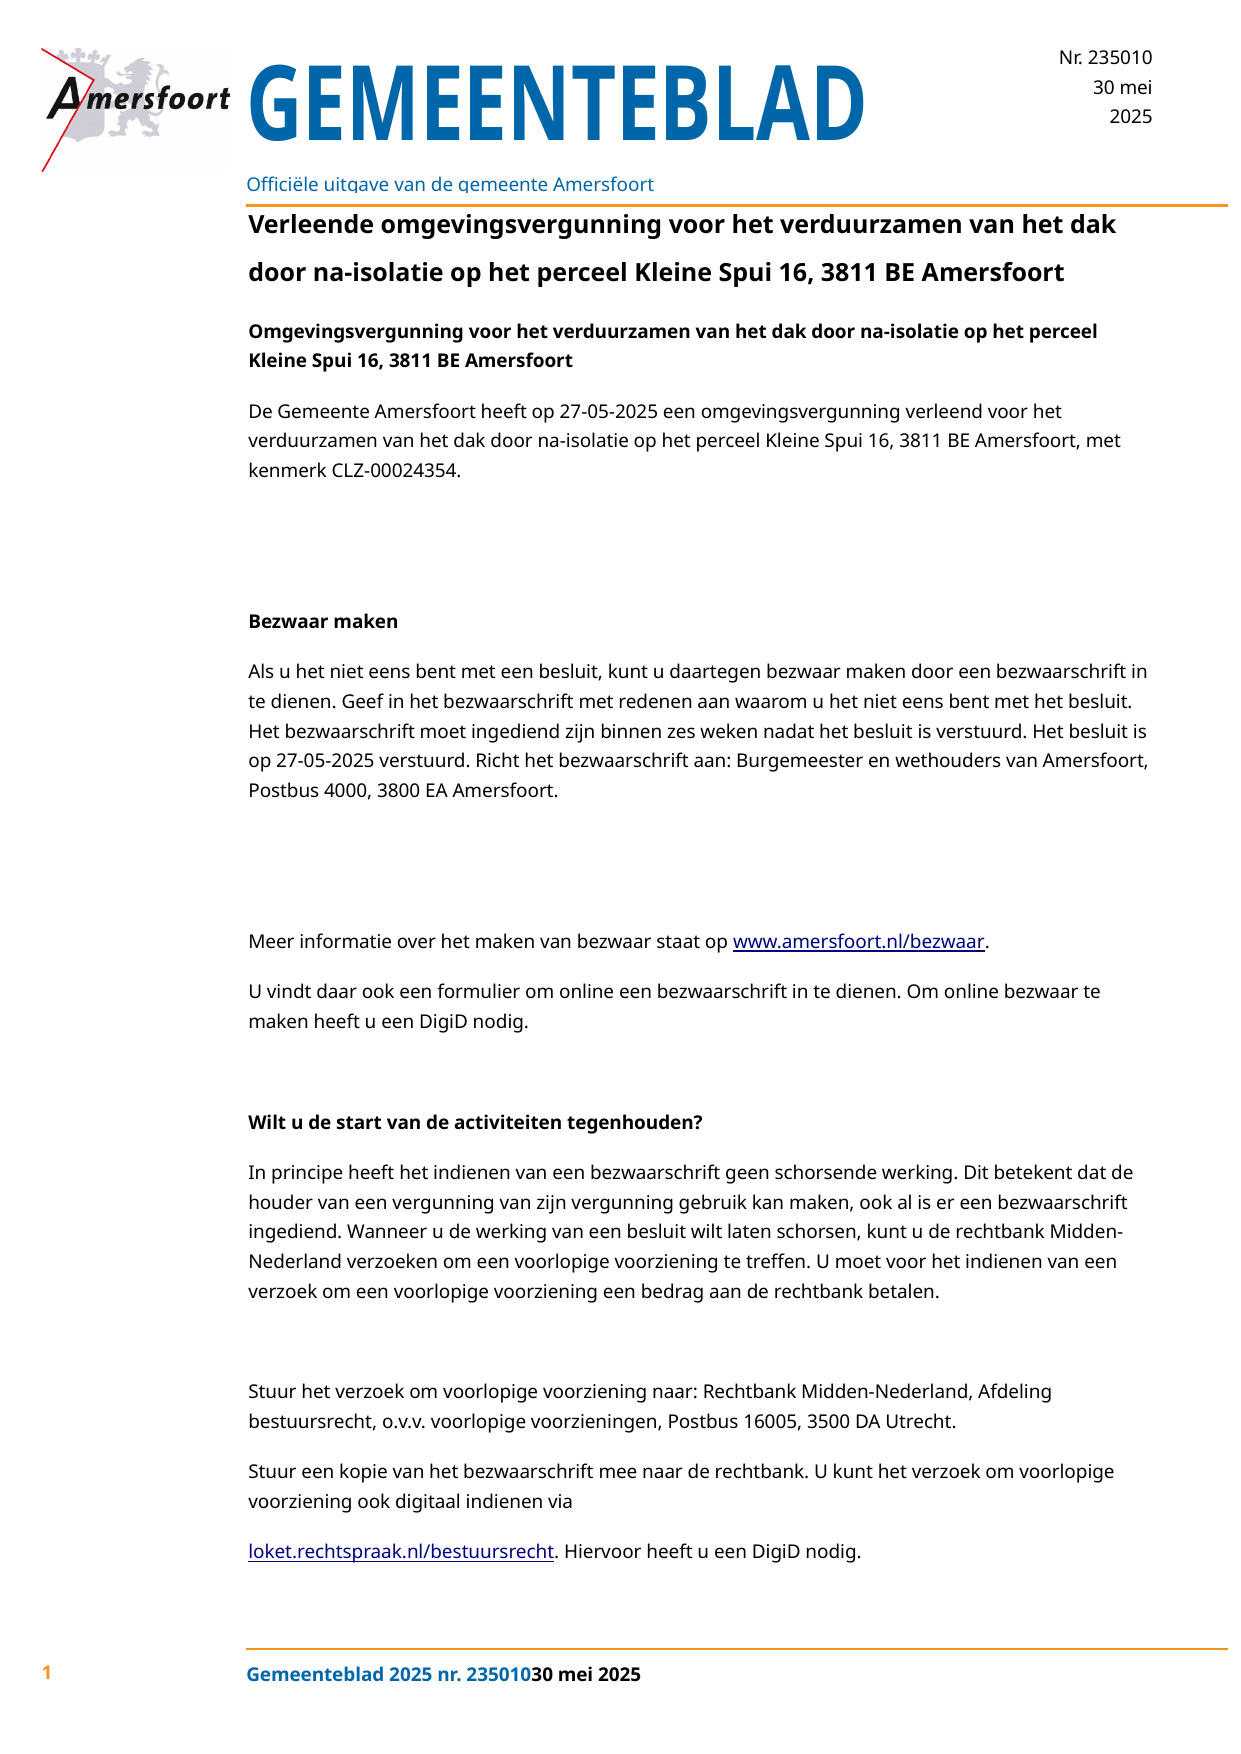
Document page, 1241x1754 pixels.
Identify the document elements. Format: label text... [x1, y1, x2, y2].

text Stuur het verzoek om voorlopige voorziening naar: Rechtbank Midden-Nederland, Afdeling bestuursrecht, o.v.v. voorlopige voorzieningen, Postbus 16005, 3500 DA Utrecht. [248, 1379, 1152, 1434]
picture [41, 47, 231, 172]
text Meer informatie over het maken van bezwaar staat op www.amersfoort.nl/bezwaar. [248, 928, 1152, 954]
text U vindt daar ook een formulier om online een bezwaarschrift in te dienen. Om online bezwaar te maken heeft u een DigiD nodig. [248, 979, 1152, 1034]
text loket.rechtspraak.nl/bestuursrecht. Hiervoor heeft u een DigiD nodig. [248, 1539, 1152, 1564]
text Bezwaar maken [248, 608, 1152, 634]
text Wilt u de start van de activiteiten tegenhouden? [248, 1109, 1152, 1135]
text De Gemeente Amersfoort heeft op 27-05-2025 een omgevingsvergunning verleend voor het verduurzamen van het dak door na-isolatie op het perceel Kleine Spui 16, 3811 BE Amersfoort, met kenmerk CLZ-00024354. [248, 398, 1152, 483]
text Stuur een kopie van het bezwaarschrift mee naar de rechtbank. U kunt het verzoek om voorlopige voorziening ook digitaal indienen via [248, 1459, 1152, 1514]
text In principe heeft het indienen van een bezwaarschrift geen schorsende werking. Dit betekent dat de houder van een vergunning van zijn vergunning gebruik kan maken, ook al is er een bezwaarschrift ingediend. Wanneer u de werking van een besluit wilt laten schorsen, kunt u de rechtbank Midden-Nederland verzoeken om een voorlopige voorziening te treffen. U moet voor het indienen van een verzoek om een voorlopige voorziening een bedrag aan de rechtbank betalen. [248, 1159, 1152, 1304]
text Omgevingsvergunning voor het verduurzamen van het dak door na-isolatie op het perceel Kleine Spui 16, 3811 BE Amersfoort [248, 318, 1152, 373]
text Verleende omgevingsvergunning voor het verduurzamen van het dak door na-isolatie op het perceel Kleine Spui 16, 3811 BE Amersfoort [248, 207, 1152, 288]
text Als u het niet eens bent met een besluit, kunt u daartegen bezwaar maken door een bezwaarschrift in te dienen. Geef in het bezwaarschrift met redenen aan waarom u het niet eens bent met het besluit. Het bezwaarschrift moet ingediend zijn binnen zes weken nadat het besluit is verstuurd. Het besluit is op 27-05-2025 verstuurd. Richt het bezwaarschrift aan: Burgemeester en wethouders van Amersfoort, Postbus 4000, 3800 EA Amersfoort. [248, 659, 1152, 803]
